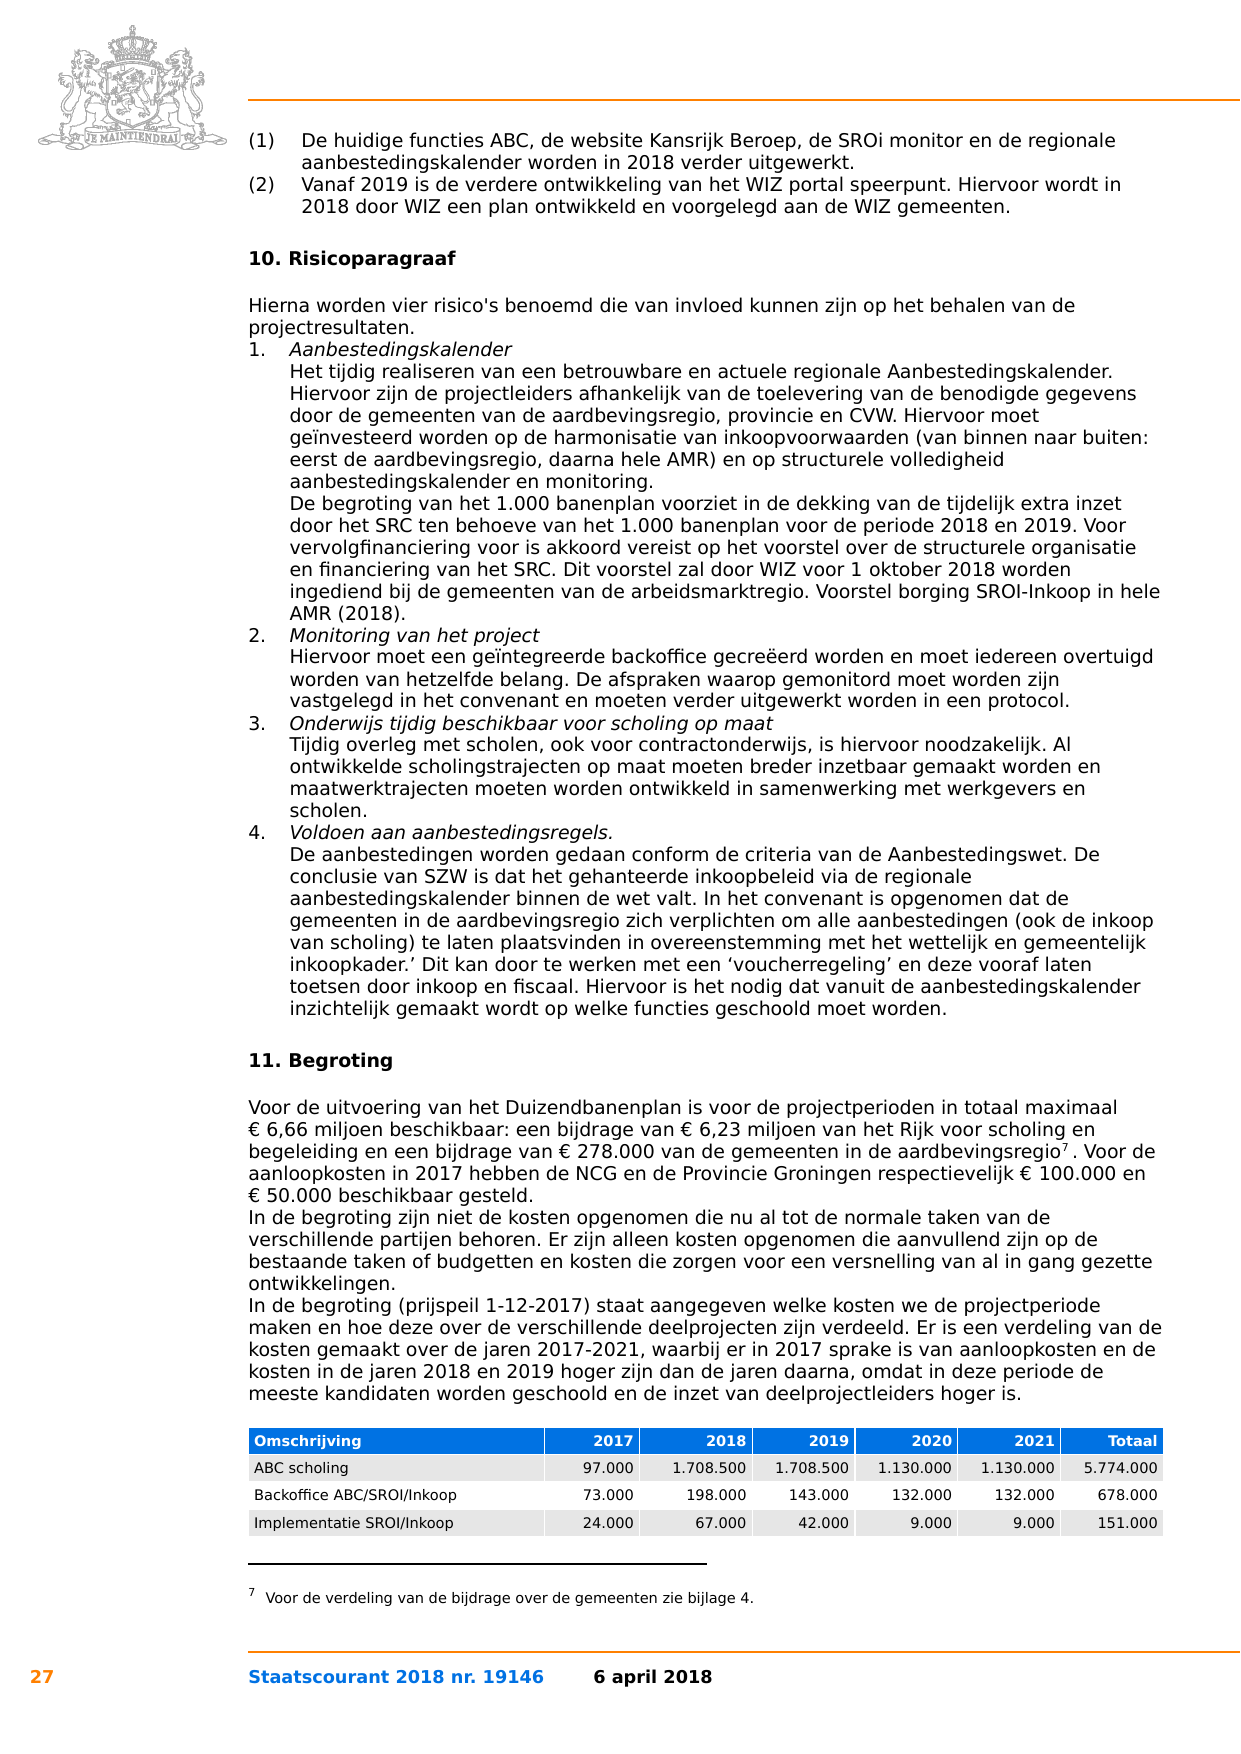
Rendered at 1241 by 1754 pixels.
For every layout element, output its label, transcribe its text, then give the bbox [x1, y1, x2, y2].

text (2) Vanaf 2019 is de verdere ontwikkeling van het WIZ portal speerpunt. Hiervoor wordt in 2018 door WIZ een plan ontwikkeld en voorgelegd aan de WIZ gemeenten. [248, 174, 1163, 218]
text Het tijdig realiseren van een betrouwbare en actuele regionale Aanbestedingskalender. Hiervoor zijn de projectleiders afhankelijk van de toelevering van de benodigde gegevens door de gemeenten van de aardbevingsregio, provincie en CVW. Hiervoor moet geïnvesteerd worden op de harmonisatie van inkoopvoorwaarden (van binnen naar buiten: eerst de aardbevingsregio, daarna hele AMR) en op structurele volledigheid aanbestedingskalender en monitoring. [289, 361, 1163, 493]
text Hiervoor moet een geïntegreerde backoffice gecreëerd worden en moet iedereen overtuigd worden van hetzelfde belang. De afspraken waarop gemonitord moet worden zijn vastgelegd in het convenant en moeten verder uitgewerkt worden in een protocol. [289, 646, 1163, 712]
text De aanbestedingen worden gedaan conform de criteria van de Aanbestedingswet. De conclusie van SZW is dat het gehanteerde inkoopbeleid via de regionale aanbestedingskalender binnen de wet valt. In het convenant is opgenomen dat de gemeenten in de aardbevingsregio zich verplichten om alle aanbestedingen (ook de inkoop van scholing) te laten plaatsvinden in overeenstemming met het wettelijk en gemeentelijk inkoopkader.’ Dit kan door te werken met een ‘voucherregeling’ en deze vooraf laten toetsen door inkoop en fiscaal. Hiervoor is het nodig dat vanuit de aanbestedingskalender inzichtelijk gemaakt wordt op welke functies geschoold moet worden. [289, 844, 1163, 1020]
table_header 2020 [856, 1428, 957, 1454]
text Hierna worden vier risico's benoemd die van invloed kunnen zijn op het behalen van de projectresultaten. [248, 295, 1163, 339]
table_cell 97.000 [545, 1455, 639, 1481]
table_header 2017 [545, 1428, 639, 1454]
table_cell 9.000 [856, 1510, 957, 1536]
text 1. Aanbestedingskalender [248, 339, 1163, 361]
table_cell 73.000 [545, 1483, 639, 1509]
table_header Omschrijving [249, 1428, 544, 1454]
table_cell 67.000 [640, 1510, 752, 1536]
table_cell 1.708.500 [640, 1455, 752, 1481]
text De begroting van het 1.000 banenplan voorziet in de dekking van de tijdelijk extra inzet door het SRC ten behoeve van het 1.000 banenplan voor de periode 2018 en 2019. Voor vervolgfinanciering voor is akkoord vereist op het voorstel over de structurele organisatie en financiering van het SRC. Dit voorstel zal door WIZ voor 1 oktober 2018 worden ingediend bij de gemeenten van de arbeidsmarktregio. Voorstel borging SROI-Inkoop in hele AMR (2018). [289, 493, 1163, 624]
text (1) De huidige functies ABC, de website Kansrijk Beroep, de SROi monitor en de regionale aanbestedingskalender worden in 2018 verder uitgewerkt. [248, 130, 1163, 174]
subtitle 10. Risicoparagraaf [248, 248, 1163, 270]
table_cell 132.000 [856, 1483, 957, 1509]
table_cell 132.000 [958, 1483, 1060, 1509]
table_header Totaal [1061, 1428, 1163, 1454]
picture [38, 25, 227, 150]
table_header 2018 [640, 1428, 752, 1454]
table_cell 24.000 [545, 1510, 639, 1536]
table_cell 5.774.000 [1061, 1455, 1163, 1481]
table_cell 9.000 [958, 1510, 1060, 1536]
text Voor de uitvoering van het Duizendbanenplan is voor de projectperioden in totaal maximaal € 6,66 miljoen beschikbaar: een bijdrage van € 6,23 miljoen van het Rijk voor scholing en begeleiding en een bijdrage van € 278.000 van de gemeenten in de aardbevingsregio. Voor de aanloopkosten in 2017 hebben de NCG en de Provincie Groningen respectievelijk € 100.000 en € 50.000 beschikbaar gesteld. [248, 1097, 1163, 1207]
text Tijdig overleg met scholen, ook voor contractonderwijs, is hiervoor noodzakelijk. Al ontwikkelde scholingstrajecten op maat moeten breder inzetbaar gemaakt worden en maatwerktrajecten moeten worden ontwikkeld in samenwerking met werkgevers en scholen. [289, 734, 1163, 822]
table_cell 151.000 [1061, 1510, 1163, 1536]
table_cell 1.708.500 [753, 1455, 854, 1481]
table_cell Backoffice ABC/SROI/Inkoop [249, 1483, 544, 1509]
text 3. Onderwijs tijdig beschikbaar voor scholing op maat [248, 712, 1163, 734]
table_cell 1.130.000 [856, 1455, 957, 1481]
text 2. Monitoring van het project [248, 624, 1163, 646]
text 4. Voldoen aan aanbestedingsregels. [248, 822, 1163, 844]
text In de begroting (prijspeil 1-12-2017) staat aangegeven welke kosten we de projectperiode maken en hoe deze over de verschillende deelprojecten zijn verdeeld. Er is een verdeling van de kosten gemaakt over de jaren 2017-2021, waarbij er in 2017 sprake is van aanloopkosten en de kosten in de jaren 2018 en 2019 hoger zijn dan de jaren daarna, omdat in deze periode de meeste kandidaten worden geschoold en de inzet van deelprojectleiders hoger is. [248, 1295, 1163, 1405]
table_header 2019 [753, 1428, 854, 1454]
table_cell Implementatie SROI/Inkoop [249, 1510, 544, 1536]
subtitle 11. Begroting [248, 1050, 1163, 1072]
table_cell 198.000 [640, 1483, 752, 1509]
table_header 2021 [958, 1428, 1060, 1454]
text Voor de verdeling van de bijdrage over de gemeenten zie bijlage 4. [248, 1586, 1163, 1608]
table_cell ABC scholing [249, 1455, 544, 1481]
table_cell 1.130.000 [958, 1455, 1060, 1481]
table_cell 42.000 [753, 1510, 854, 1536]
table_cell 143.000 [753, 1483, 854, 1509]
table_cell 678.000 [1061, 1483, 1163, 1509]
text In de begroting zijn niet de kosten opgenomen die nu al tot de normale taken van de verschillende partijen behoren. Er zijn alleen kosten opgenomen die aanvullend zijn op de bestaande taken of budgetten en kosten die zorgen voor een versnelling van al in gang gezette ontwikkelingen. [248, 1207, 1163, 1295]
